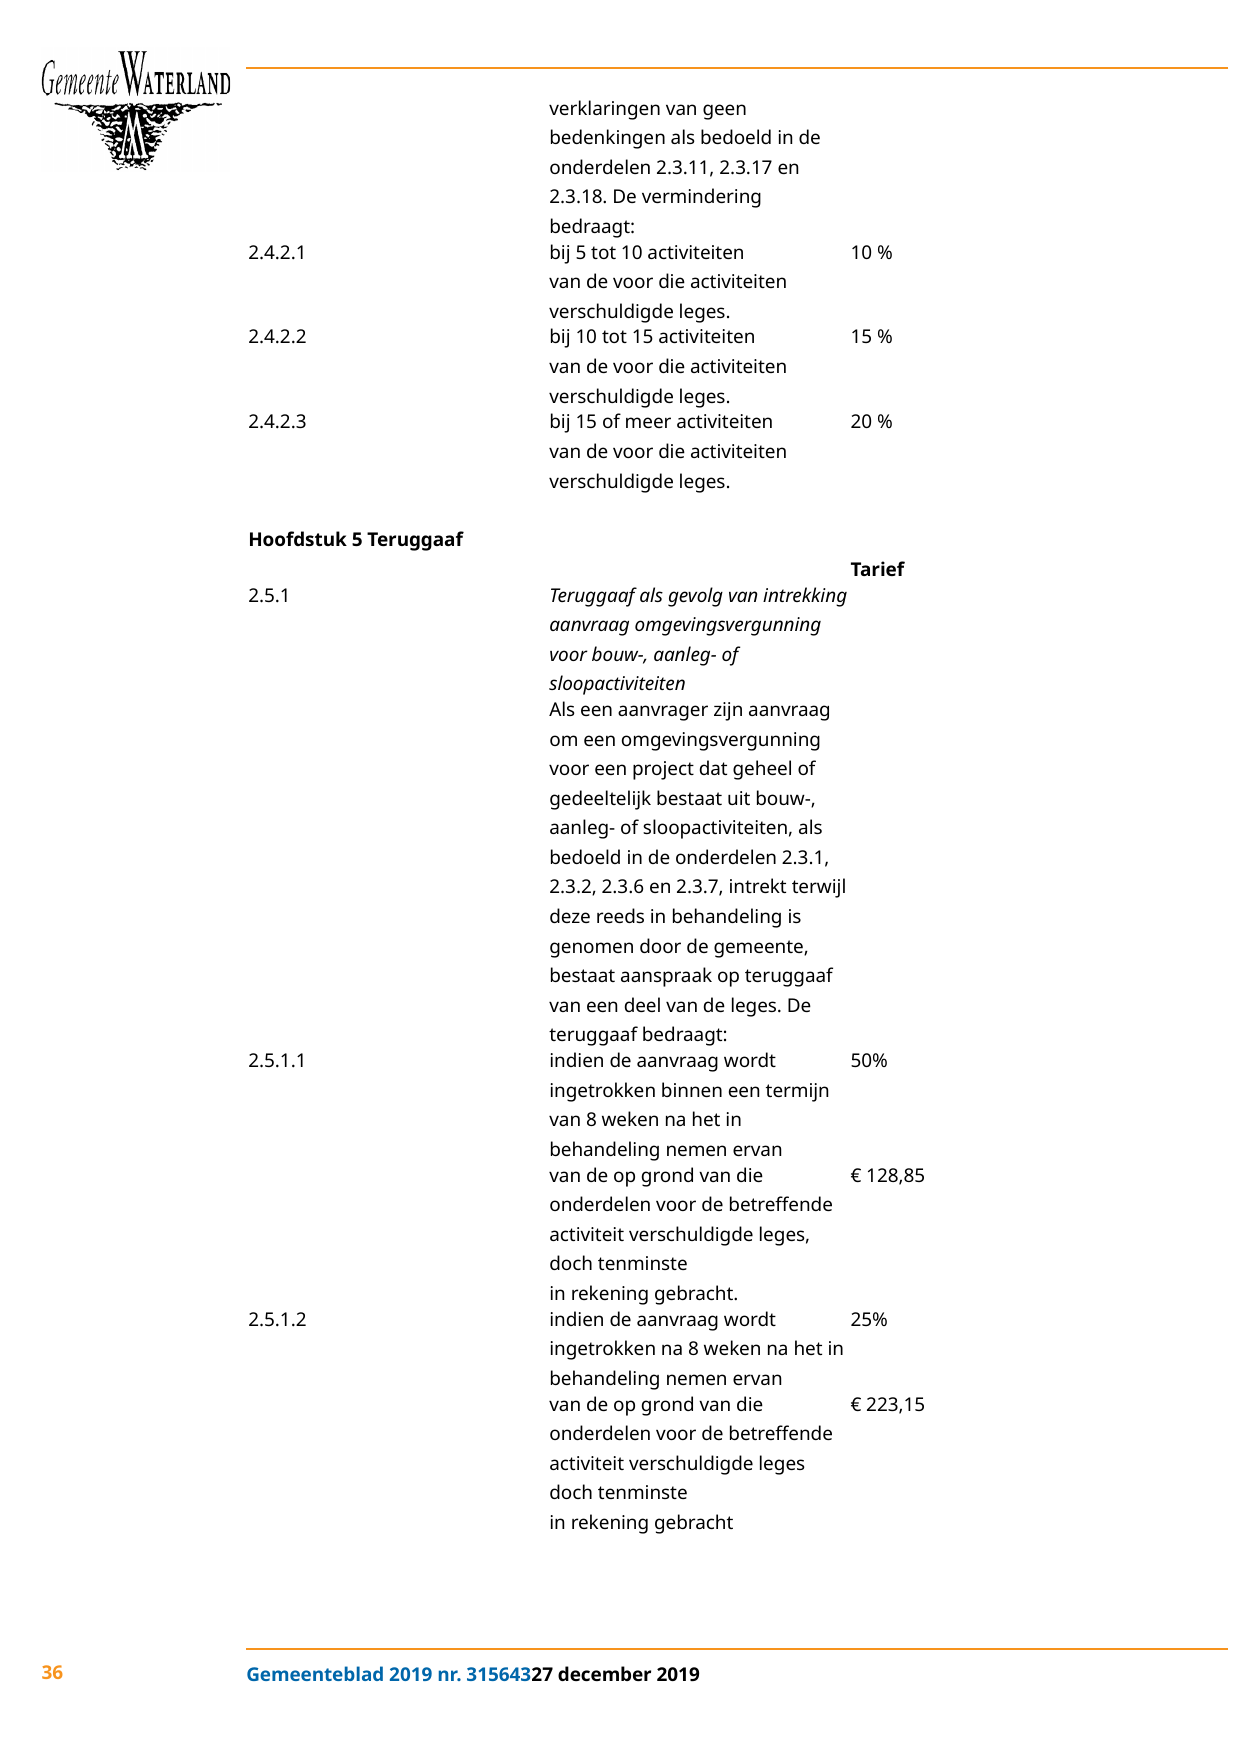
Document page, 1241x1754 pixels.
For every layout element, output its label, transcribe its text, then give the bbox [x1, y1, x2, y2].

text Hoofdstuk 5 Teruggaaf [248, 526, 1152, 552]
table_cell bij 10 tot 15 activiteiten van de voor die activiteiten verschuldigde leges. [549, 324, 850, 409]
table_cell 20 % [850, 409, 1152, 493]
table_cell [248, 696, 549, 1047]
table_cell bij 15 of meer activiteiten van de voor die activiteiten verschuldigde leges. [549, 409, 850, 493]
table_cell [850, 696, 1152, 1047]
table_cell verklaringen van geen bedenkingen als bedoeld in de onderdelen 2.3.11, 2.3.17 en 2.3.18. De vermindering bedraagt: [549, 95, 850, 239]
table_cell van de op grond van die onderdelen voor de betreffende activiteit verschuldigde leges, doch tenminste in rekening gebracht. [549, 1162, 850, 1306]
table_cell [850, 582, 1152, 696]
table_cell Als een aanvrager zijn aanvraag om een omgevingsvergunning voor een project dat geheel of gedeeltelijk bestaat uit bouw-, aanleg- of sloopactiviteiten, als bedoeld in de onderdelen 2.3.1, 2.3.2, 2.3.6 en 2.3.7, intrekt terwijl deze reeds in behandeling is genomen door de gemeente, bestaat aanspraak op teruggaaf van een deel van de leges. De teruggaaf bedraagt: [549, 696, 850, 1047]
table_cell [248, 95, 549, 239]
table_cell indien de aanvraag wordt ingetrokken binnen een termijn van 8 weken na het in behandeling nemen ervan [549, 1048, 850, 1162]
table_header Tarief [850, 556, 1152, 582]
table_cell van de op grond van die onderdelen voor de betreffende activiteit verschuldigde leges doch tenminste in rekening gebracht [549, 1391, 850, 1535]
table_cell indien de aanvraag wordt ingetrokken na 8 weken na het in behandeling nemen ervan [549, 1306, 850, 1391]
picture [41, 47, 231, 172]
table_cell € 128,85 [850, 1162, 1152, 1306]
table_cell 2.4.2.3 [248, 409, 549, 493]
table_cell 25% [850, 1306, 1152, 1391]
table_header [248, 556, 850, 582]
table_cell 2.5.1.2 [248, 1306, 549, 1535]
table_cell 10 % [850, 239, 1152, 324]
table_cell 2.5.1.1 [248, 1048, 549, 1306]
table_cell [850, 95, 1152, 239]
table_cell bij 5 tot 10 activiteiten van de voor die activiteiten verschuldigde leges. [549, 239, 850, 324]
table_cell 50% [850, 1048, 1152, 1162]
table_cell 2.5.1 [248, 582, 549, 696]
table_cell 2.4.2.1 [248, 239, 549, 324]
table_cell 15 % [850, 324, 1152, 409]
table_cell € 223,15 [850, 1391, 1152, 1535]
table_cell 2.4.2.2 [248, 324, 549, 409]
table_cell Teruggaaf als gevolg van intrekking aanvraag omgevingsvergunning voor bouw-, aanleg- of sloopactiviteiten [549, 582, 850, 696]
